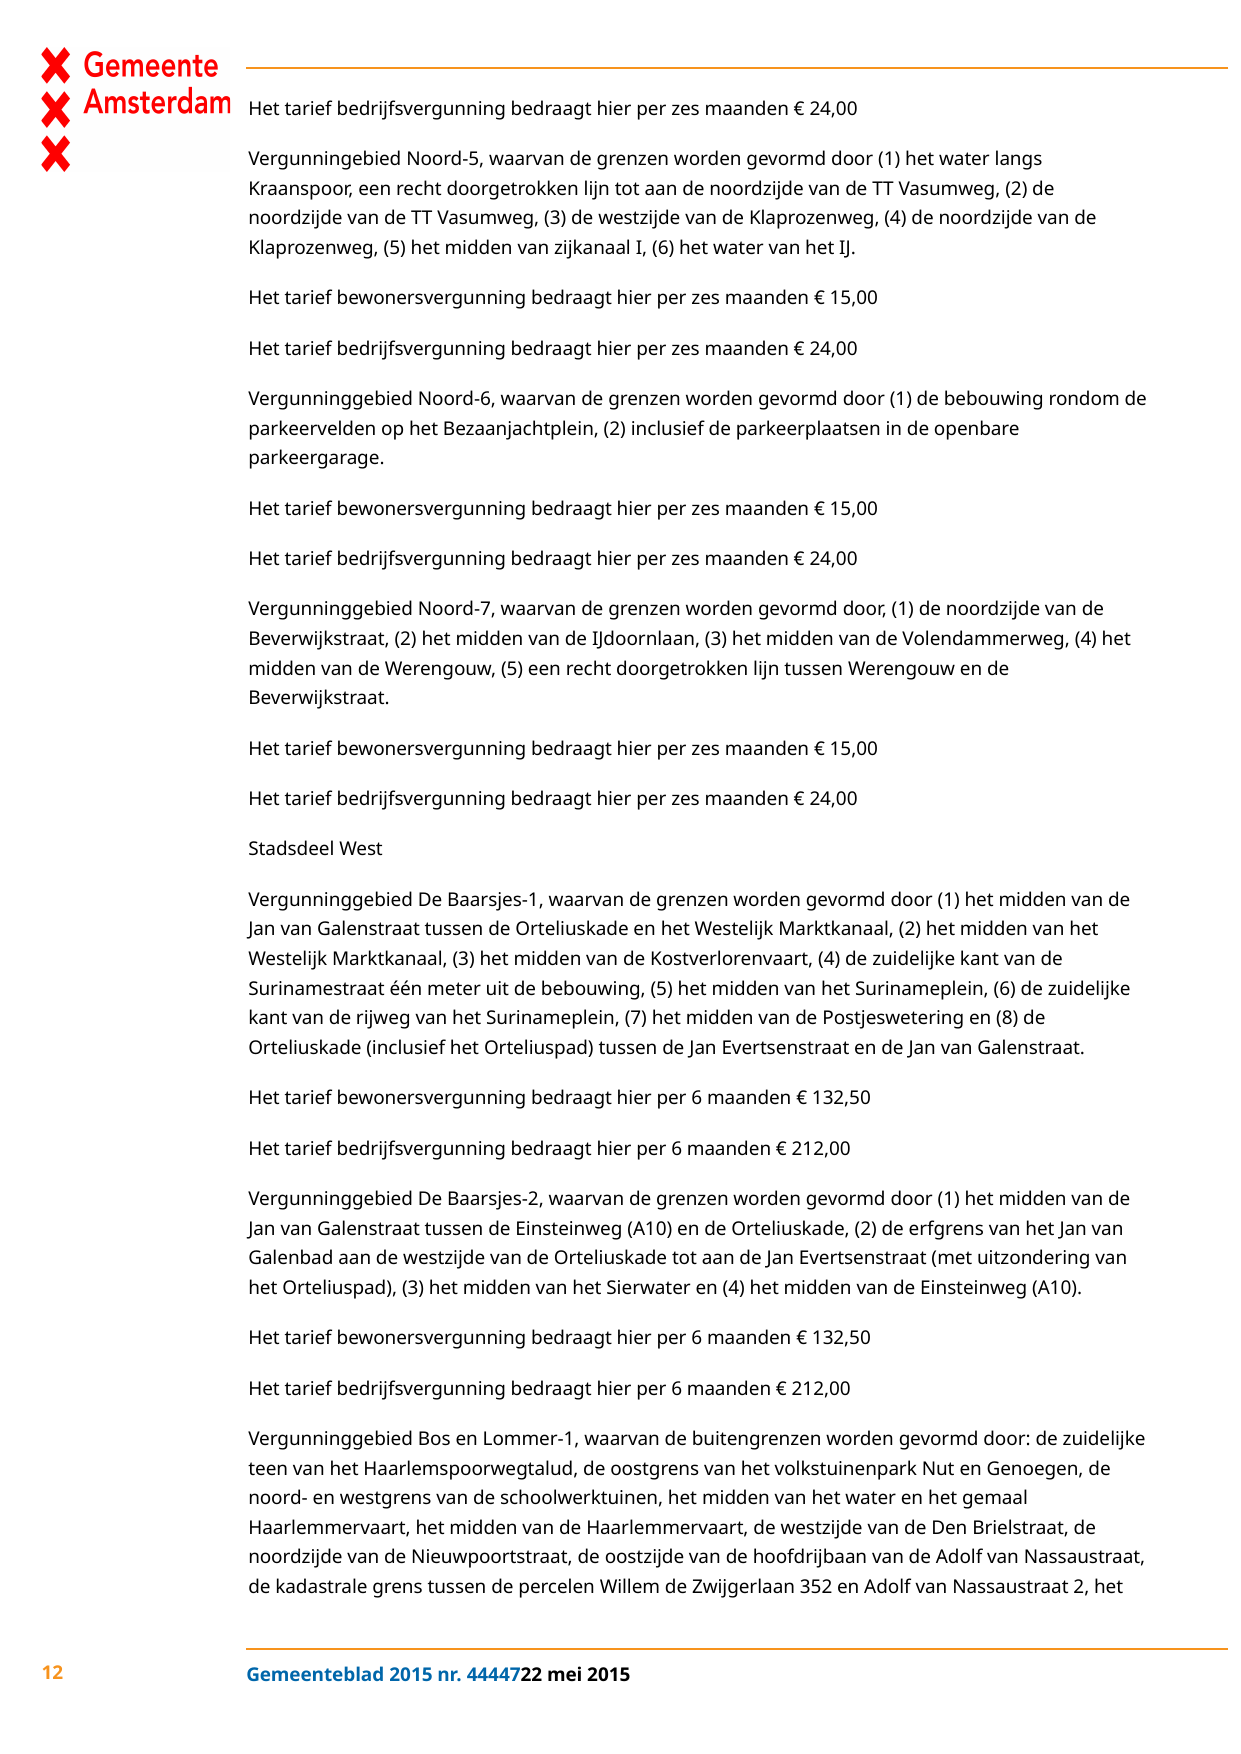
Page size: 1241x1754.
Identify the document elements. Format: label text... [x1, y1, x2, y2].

text Vergunninggebied Noord-6, waarvan de grenzen worden gevormd door (1) de bebouwing rondom de parkeervelden op het Bezaanjachtplein, (2) inclusief de parkeerplaatsen in de openbare parkeergarage. [248, 385, 1152, 470]
text Vergunninggebied De Baarsjes-1, waarvan de grenzen worden gevormd door (1) het midden van de Jan van Galenstraat tussen de Orteliuskade en het Westelijk Marktkanaal, (2) het midden van het Westelijk Marktkanaal, (3) het midden van de Kostverlorenvaart, (4) de zuidelijke kant van de Surinamestraat één meter uit de bebouwing, (5) het midden van het Surinameplein, (6) de zuidelijke kant van de rijweg van het Surinameplein, (7) het midden van de Postjeswetering en (8) de Orteliuskade (inclusief het Orteliuspad) tussen de Jan Evertsenstraat en de Jan van Galenstraat. [248, 886, 1152, 1060]
text Het tarief bedrijfsvergunning bedraagt hier per zes maanden € 24,00 [248, 545, 1152, 571]
text Het tarief bedrijfsvergunning bedraagt hier per 6 maanden € 212,00 [248, 1135, 1152, 1161]
text Vergunninggebied De Baarsjes-2, waarvan de grenzen worden gevormd door (1) het midden van de Jan van Galenstraat tussen de Einsteinweg (A10) en de Orteliuskade, (2) de erfgrens van het Jan van Galenbad aan de westzijde van de Orteliuskade tot aan de Jan Evertsenstraat (met uitzondering van het Orteliuspad), (3) het midden van het Sierwater en (4) het midden van de Einsteinweg (A10). [248, 1185, 1152, 1300]
text Vergunninggebied Bos en Lommer-1, waarvan de buitengrenzen worden gevormd door: de zuidelijke teen van het Haarlemspoorwegtalud, de oostgrens van het volkstuinenpark Nut en Genoegen, de noord- en westgrens van de schoolwerktuinen, het midden van het water en het gemaal Haarlemmervaart, het midden van de Haarlemmervaart, de westzijde van de Den Brielstraat, de noordzijde van de Nieuwpoortstraat, de oostzijde van de hoofdrijbaan van de Adolf van Nassaustraat, de kadastrale grens tussen de percelen Willem de Zwijgerlaan 352 en Adolf van Nassaustraat 2, het [248, 1425, 1152, 1599]
text Vergunninggebied Noord-7, waarvan de grenzen worden gevormd door, (1) de noordzijde van de Beverwijkstraat, (2) het midden van de IJdoornlaan, (3) het midden van de Volendammerweg, (4) het midden van de Werengouw, (5) een recht doorgetrokken lijn tussen Werengouw en de Beverwijkstraat. [248, 596, 1152, 710]
text Het tarief bedrijfsvergunning bedraagt hier per zes maanden € 24,00 [248, 95, 1152, 121]
text Het tarief bewonersvergunning bedraagt hier per zes maanden € 15,00 [248, 284, 1152, 310]
text Het tarief bedrijfsvergunning bedraagt hier per zes maanden € 24,00 [248, 785, 1152, 811]
text Het tarief bewonersvergunning bedraagt hier per zes maanden € 15,00 [248, 735, 1152, 761]
text Vergunningebied Noord-5, waarvan de grenzen worden gevormd door (1) het water langs Kraanspoor, een recht doorgetrokken lijn tot aan de noordzijde van de TT Vasumweg, (2) de noordzijde van de TT Vasumweg, (3) de westzijde van de Klaprozenweg, (4) de noordzijde van de Klaprozenweg, (5) het midden van zijkanaal I, (6) het water van het IJ. [248, 145, 1152, 260]
text Het tarief bewonersvergunning bedraagt hier per 6 maanden € 132,50 [248, 1084, 1152, 1110]
text Het tarief bedrijfsvergunning bedraagt hier per zes maanden € 24,00 [248, 335, 1152, 361]
text Het tarief bedrijfsvergunning bedraagt hier per 6 maanden € 212,00 [248, 1375, 1152, 1401]
text Stadsdeel West [248, 836, 1152, 861]
text Het tarief bewonersvergunning bedraagt hier per zes maanden € 15,00 [248, 495, 1152, 521]
text Het tarief bewonersvergunning bedraagt hier per 6 maanden € 132,50 [248, 1324, 1152, 1350]
picture [41, 47, 231, 172]
